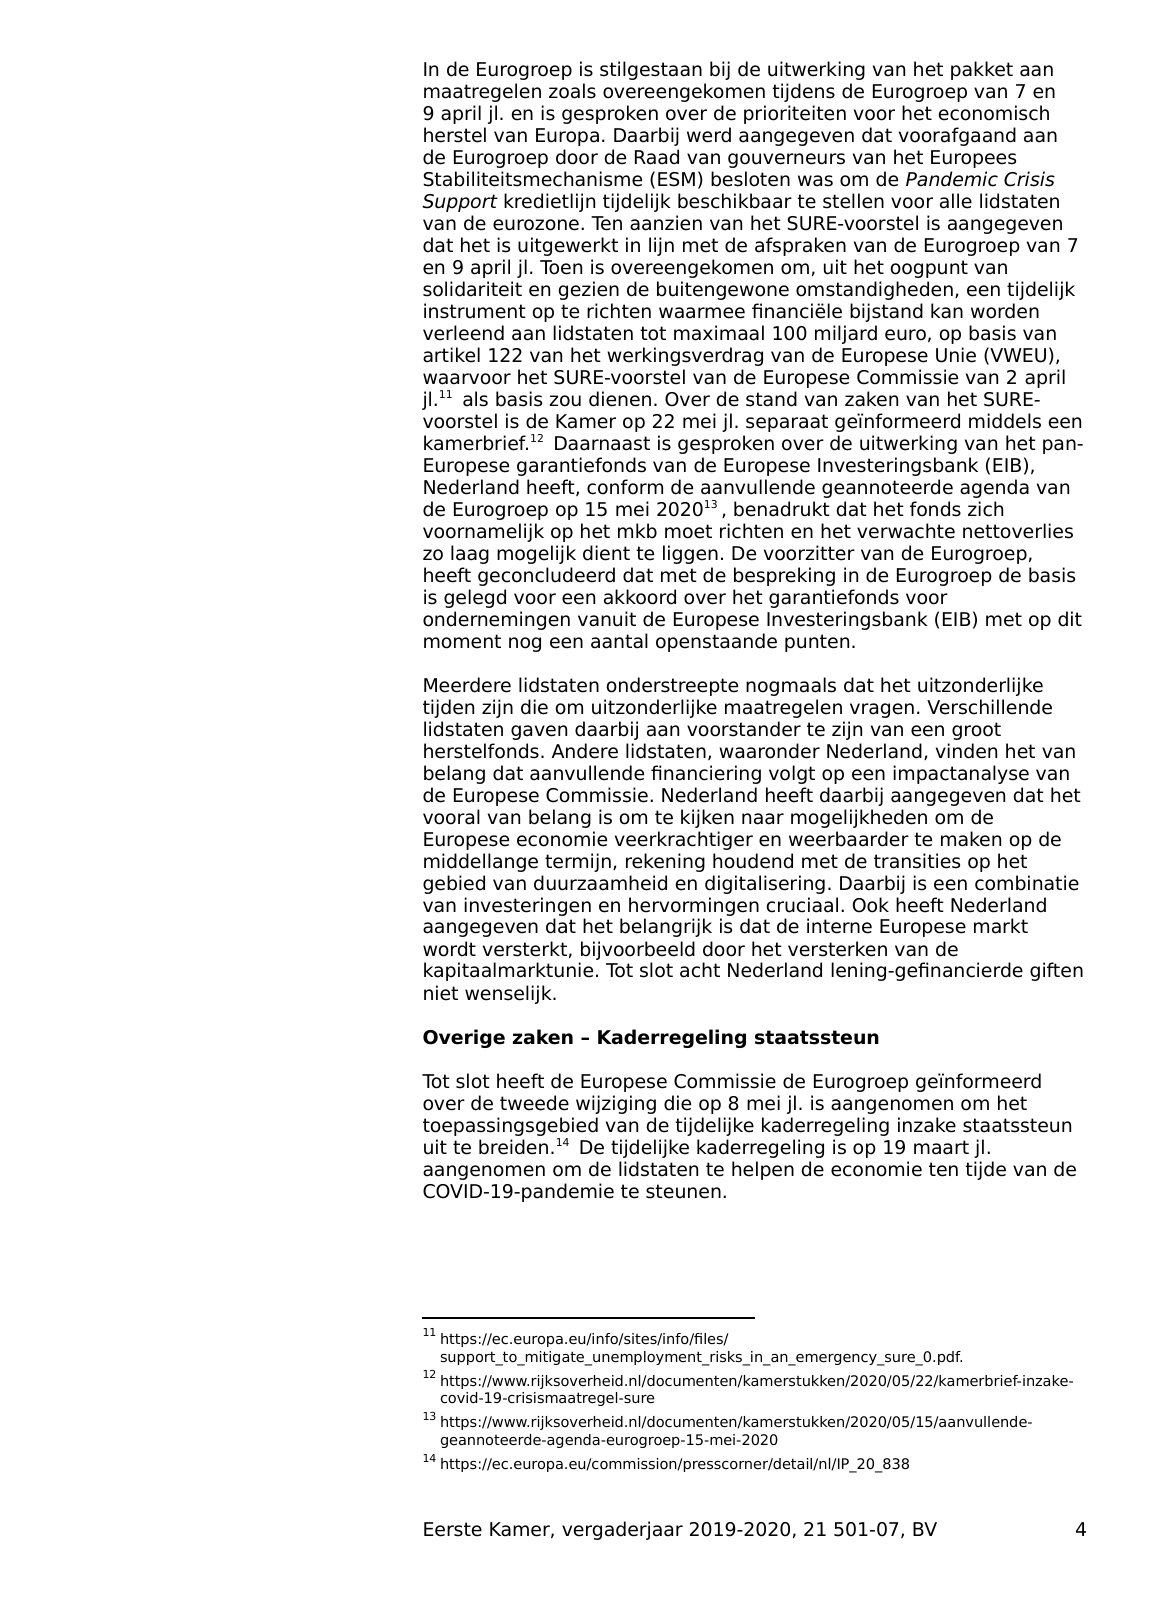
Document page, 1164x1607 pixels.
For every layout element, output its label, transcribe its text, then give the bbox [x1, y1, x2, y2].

text Meerdere lidstaten onderstreepte nogmaals dat het uitzonderlijke tijden zijn die om uitzonderlijke maatregelen vragen. Verschillende lidstaten gaven daarbij aan voorstander te zijn van een groot herstelfonds. Andere lidstaten, waaronder Nederland, vinden het van belang dat aanvullende financiering volgt op een impactanalyse van de Europese Commissie. Nederland heeft daarbij aangegeven dat het vooral van belang is om te kijken naar mogelijkheden om de Europese economie veerkrachtiger en weerbaarder te maken op de middellange termijn, rekening houdend met de transities op het gebied van duurzaamheid en digitalisering. Daarbij is een combinatie van investeringen en hervormingen cruciaal. Ook heeft Nederland aangegeven dat het belangrijk is dat de interne Europese markt wordt versterkt, bijvoorbeeld door het versterken van de kapitaalmarktunie. Tot slot acht Nederland lening-gefinancierde giften niet wenselijk. [422, 675, 1087, 1004]
text https://ec.europa.eu/commission/presscorner/detail/nl/IP_20_838 [422, 1452, 1087, 1474]
subtitle Overige zaken – Kaderregeling staatssteun [422, 1027, 1087, 1048]
text In de Eurogroep is stilgestaan bij de uitwerking van het pakket aan maatregelen zoals overeengekomen tijdens de Eurogroep van 7 en 9 april jl. en is gesproken over de prioriteiten voor het economisch herstel van Europa. Daarbij werd aangegeven dat voorafgaand aan de Eurogroep door de Raad van gouverneurs van het Europees Stabiliteitsmechanisme (ESM) besloten was om de Pandemic Crisis Support kredietlijn tijdelijk beschikbaar te stellen voor alle lidstaten van de eurozone. Ten aanzien van het SURE-voorstel is aangegeven dat het is uitgewerkt in lijn met de afspraken van de Eurogroep van 7 en 9 april jl. Toen is overeengekomen om, uit het oogpunt van solidariteit en gezien de buitengewone omstandigheden, een tijdelijk instrument op te richten waarmee financiële bijstand kan worden verleend aan lidstaten tot maximaal 100 miljard euro, op basis van artikel 122 van het werkingsverdrag van de Europese Unie (VWEU), waarvoor het SURE-voorstel van de Europese Commissie van 2 april jl. als basis zou dienen. Over de stand van zaken van het SURE-voorstel is de Kamer op 22 mei jl. separaat geïnformeerd middels een kamerbrief. Daarnaast is gesproken over de uitwerking van het pan-Europese garantiefonds van de Europese Investeringsbank (EIB), Nederland heeft, conform de aanvullende geannoteerde agenda van de Eurogroep op 15 mei 2020, benadrukt dat het fonds zich voornamelijk op het mkb moet richten en het verwachte nettoverlies zo laag mogelijk dient te liggen. De voorzitter van de Eurogroep, heeft geconcludeerd dat met de bespreking in de Eurogroep de basis is gelegd voor een akkoord over het garantiefonds voor ondernemingen vanuit de Europese Investeringsbank (EIB) met op dit moment nog een aantal openstaande punten. [422, 59, 1087, 652]
text Tot slot heeft de Europese Commissie de Eurogroep geïnformeerd over de tweede wijziging die op 8 mei jl. is aangenomen om het toepassingsgebied van de tijdelijke kaderregeling inzake staatssteun uit te breiden. De tijdelijke kaderregeling is op 19 maart jl. aangenomen om de lidstaten te helpen de economie ten tijde van de COVID-19-pandemie te steunen. [422, 1071, 1087, 1203]
text https://www.rijksoverheid.nl/documenten/kamerstukken/2020/05/15/aanvullende-geannoteerde-agenda-eurogroep-15-mei-2020 [422, 1410, 1087, 1449]
text https://www.rijksoverheid.nl/documenten/kamerstukken/2020/05/22/kamerbrief-inzake-covid-19-crisismaatregel-sure [422, 1368, 1087, 1407]
text https://ec.europa.eu/info/sites/info/files/support_to_mitigate_unemployment_risks_in_an_emergency_sure_0.pdf. [422, 1327, 1087, 1366]
